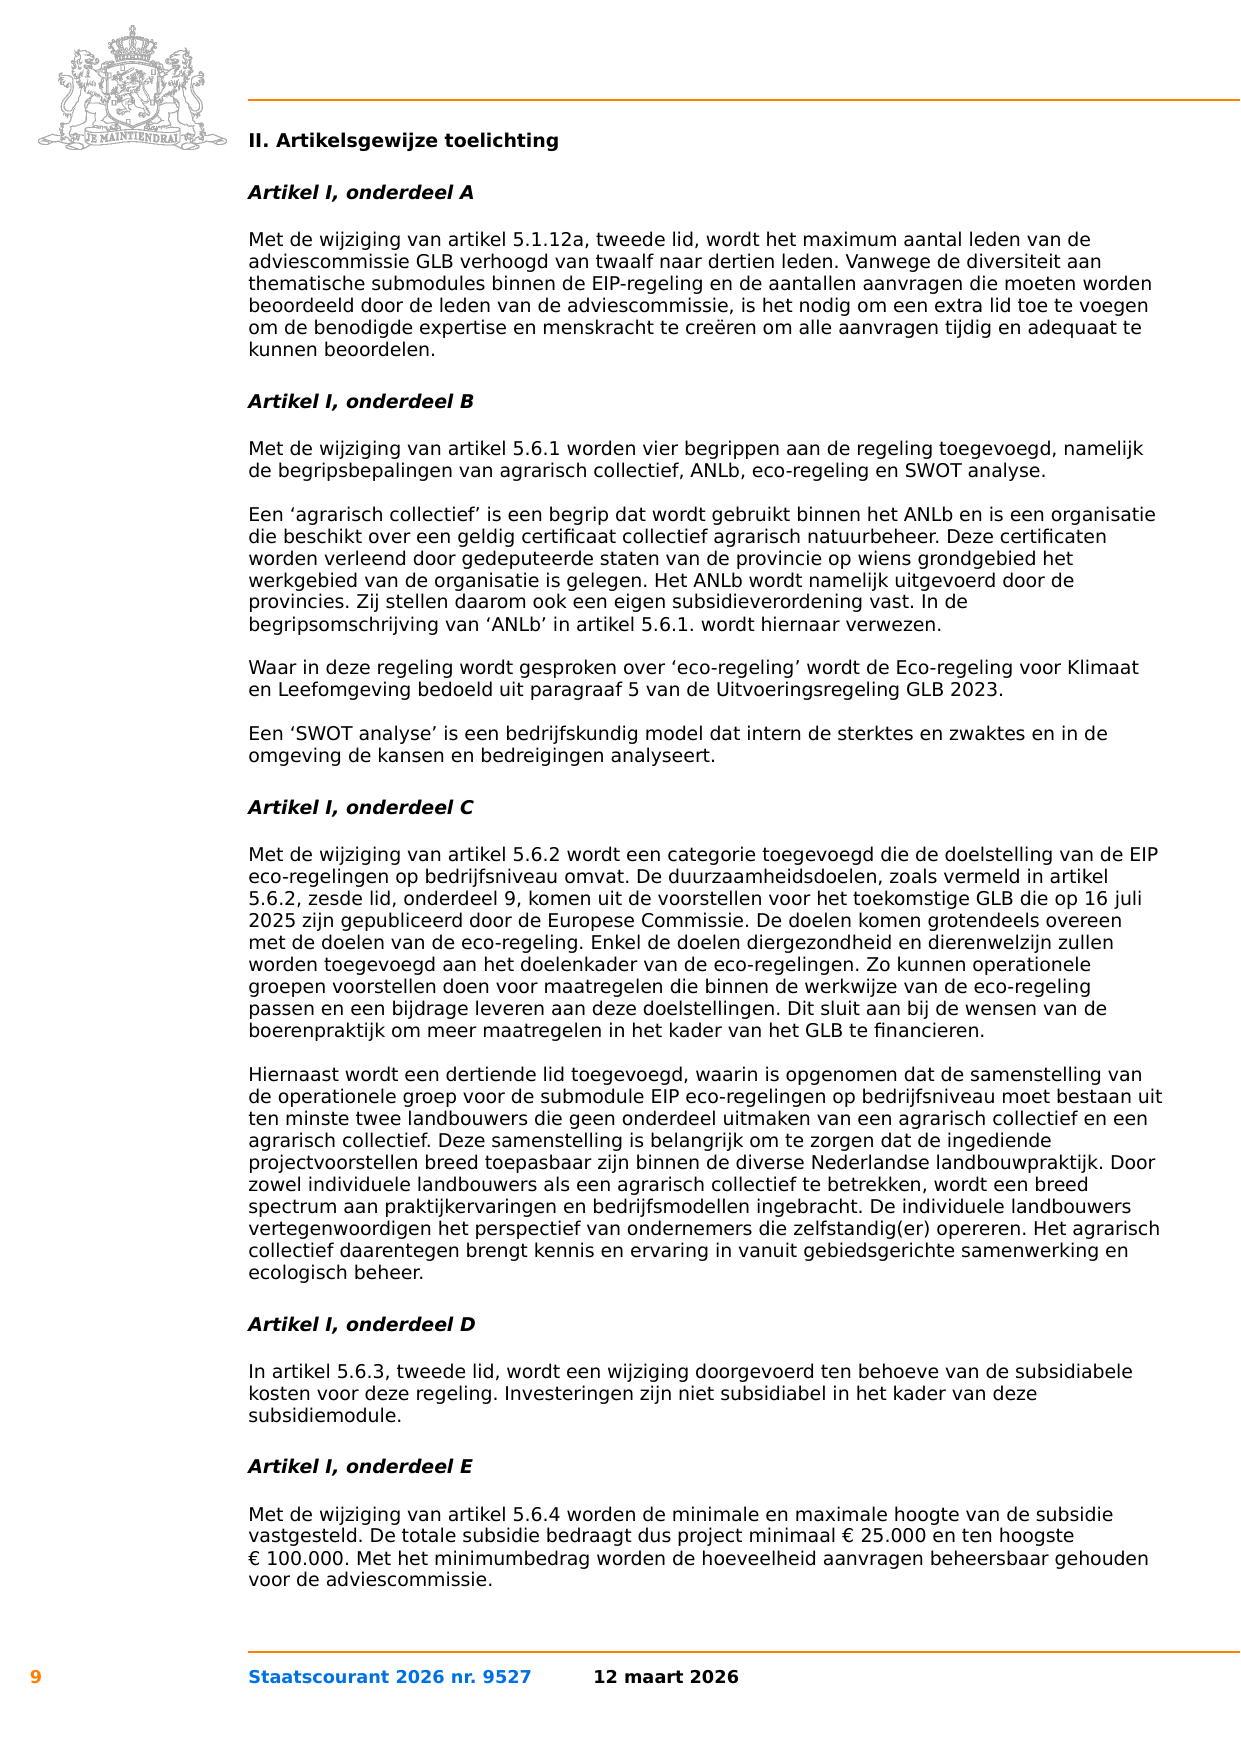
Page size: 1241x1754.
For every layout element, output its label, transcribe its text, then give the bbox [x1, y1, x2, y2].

subtitle Artikel I, onderdeel C [248, 797, 1163, 819]
text Waar in deze regeling wordt gesproken over ‘eco-regeling’ wordt de Eco-regeling voor Klimaat en Leefomgeving bedoeld uit paragraaf 5 van de Uitvoeringsregeling GLB 2023. [248, 657, 1163, 701]
subtitle Artikel I, onderdeel B [248, 391, 1163, 413]
text Met de wijziging van artikel 5.6.2 wordt een categorie toegevoegd die de doelstelling van de EIP eco-regelingen op bedrijfsniveau omvat. De duurzaamheidsdoelen, zoals vermeld in artikel 5.6.2, zesde lid, onderdeel 9, komen uit de voorstellen voor het toekomstige GLB die op 16 juli 2025 zijn gepubliceerd door de Europese Commissie. De doelen komen grotendeels overeen met de doelen van de eco-regeling. Enkel de doelen diergezondheid en dierenwelzijn zullen worden toegevoegd aan het doelenkader van de eco-regelingen. Zo kunnen operationele groepen voorstellen doen voor maatregelen die binnen de werkwijze van de eco-regeling passen en een bijdrage leveren aan deze doelstellingen. Dit sluit aan bij de wensen van de boerenpraktijk om meer maatregelen in het kader van het GLB te financieren. [248, 844, 1163, 1042]
text Een ‘SWOT analyse’ is een bedrijfskundig model dat intern de sterktes en zwaktes en in de omgeving de kansen en bedreigingen analyseert. [248, 723, 1163, 767]
subtitle Artikel I, onderdeel A [248, 182, 1163, 204]
subtitle Artikel I, onderdeel D [248, 1313, 1163, 1336]
picture [38, 25, 227, 150]
subtitle Artikel I, onderdeel E [248, 1456, 1163, 1478]
text Met de wijziging van artikel 5.6.4 worden de minimale en maximale hoogte van de subsidie vastgesteld. De totale subsidie bedraagt dus project minimaal € 25.000 en ten hoogste € 100.000. Met het minimumbedrag worden de hoeveelheid aanvragen beheersbaar gehouden voor de adviescommissie. [248, 1503, 1163, 1591]
subtitle II. Artikelsgewijze toelichting [248, 130, 1163, 152]
text Hiernaast wordt een dertiende lid toegevoegd, waarin is opgenomen dat de samenstelling van de operationele groep voor de submodule EIP eco-regelingen op bedrijfsniveau moet bestaan uit ten minste twee landbouwers die geen onderdeel uitmaken van een agrarisch collectief en een agrarisch collectief. Deze samenstelling is belangrijk om te zorgen dat de ingediende projectvoorstellen breed toepasbaar zijn binnen de diverse Nederlandse landbouwpraktijk. Door zowel individuele landbouwers als een agrarisch collectief te betrekken, wordt een breed spectrum aan praktijkervaringen en bedrijfsmodellen ingebracht. De individuele landbouwers vertegenwoordigen het perspectief van ondernemers die zelfstandig(er) opereren. Het agrarisch collectief daarentegen brengt kennis en ervaring in vanuit gebiedsgerichte samenwerking en ecologisch beheer. [248, 1064, 1163, 1283]
text Een ‘agrarisch collectief’ is een begrip dat wordt gebruikt binnen het ANLb en is een organisatie die beschikt over een geldig certificaat collectief agrarisch natuurbeheer. Deze certificaten worden verleend door gedeputeerde staten van de provincie op wiens grondgebied het werkgebied van de organisatie is gelegen. Het ANLb wordt namelijk uitgevoerd door de provincies. Zij stellen daarom ook een eigen subsidieverordening vast. In de begripsomschrijving van ‘ANLb’ in artikel 5.6.1. wordt hiernaar verwezen. [248, 503, 1163, 635]
text Met de wijziging van artikel 5.6.1 worden vier begrippen aan de regeling toegevoegd, namelijk de begripsbepalingen van agrarisch collectief, ANLb, eco-regeling en SWOT analyse. [248, 438, 1163, 482]
text In artikel 5.6.3, tweede lid, wordt een wijziging doorgevoerd ten behoeve van de subsidiabele kosten voor deze regeling. Investeringen zijn niet subsidiabel in het kader van deze subsidiemodule. [248, 1361, 1163, 1426]
text Met de wijziging van artikel 5.1.12a, tweede lid, wordt het maximum aantal leden van de adviescommissie GLB verhoogd van twaalf naar dertien leden. Vanwege de diversiteit aan thematische submodules binnen de EIP-regeling en de aantallen aanvragen die moeten worden beoordeeld door de leden van de adviescommissie, is het nodig om een extra lid toe te voegen om de benodigde expertise en menskracht te creëren om alle aanvragen tijdig en adequaat te kunnen beoordelen. [248, 229, 1163, 361]
